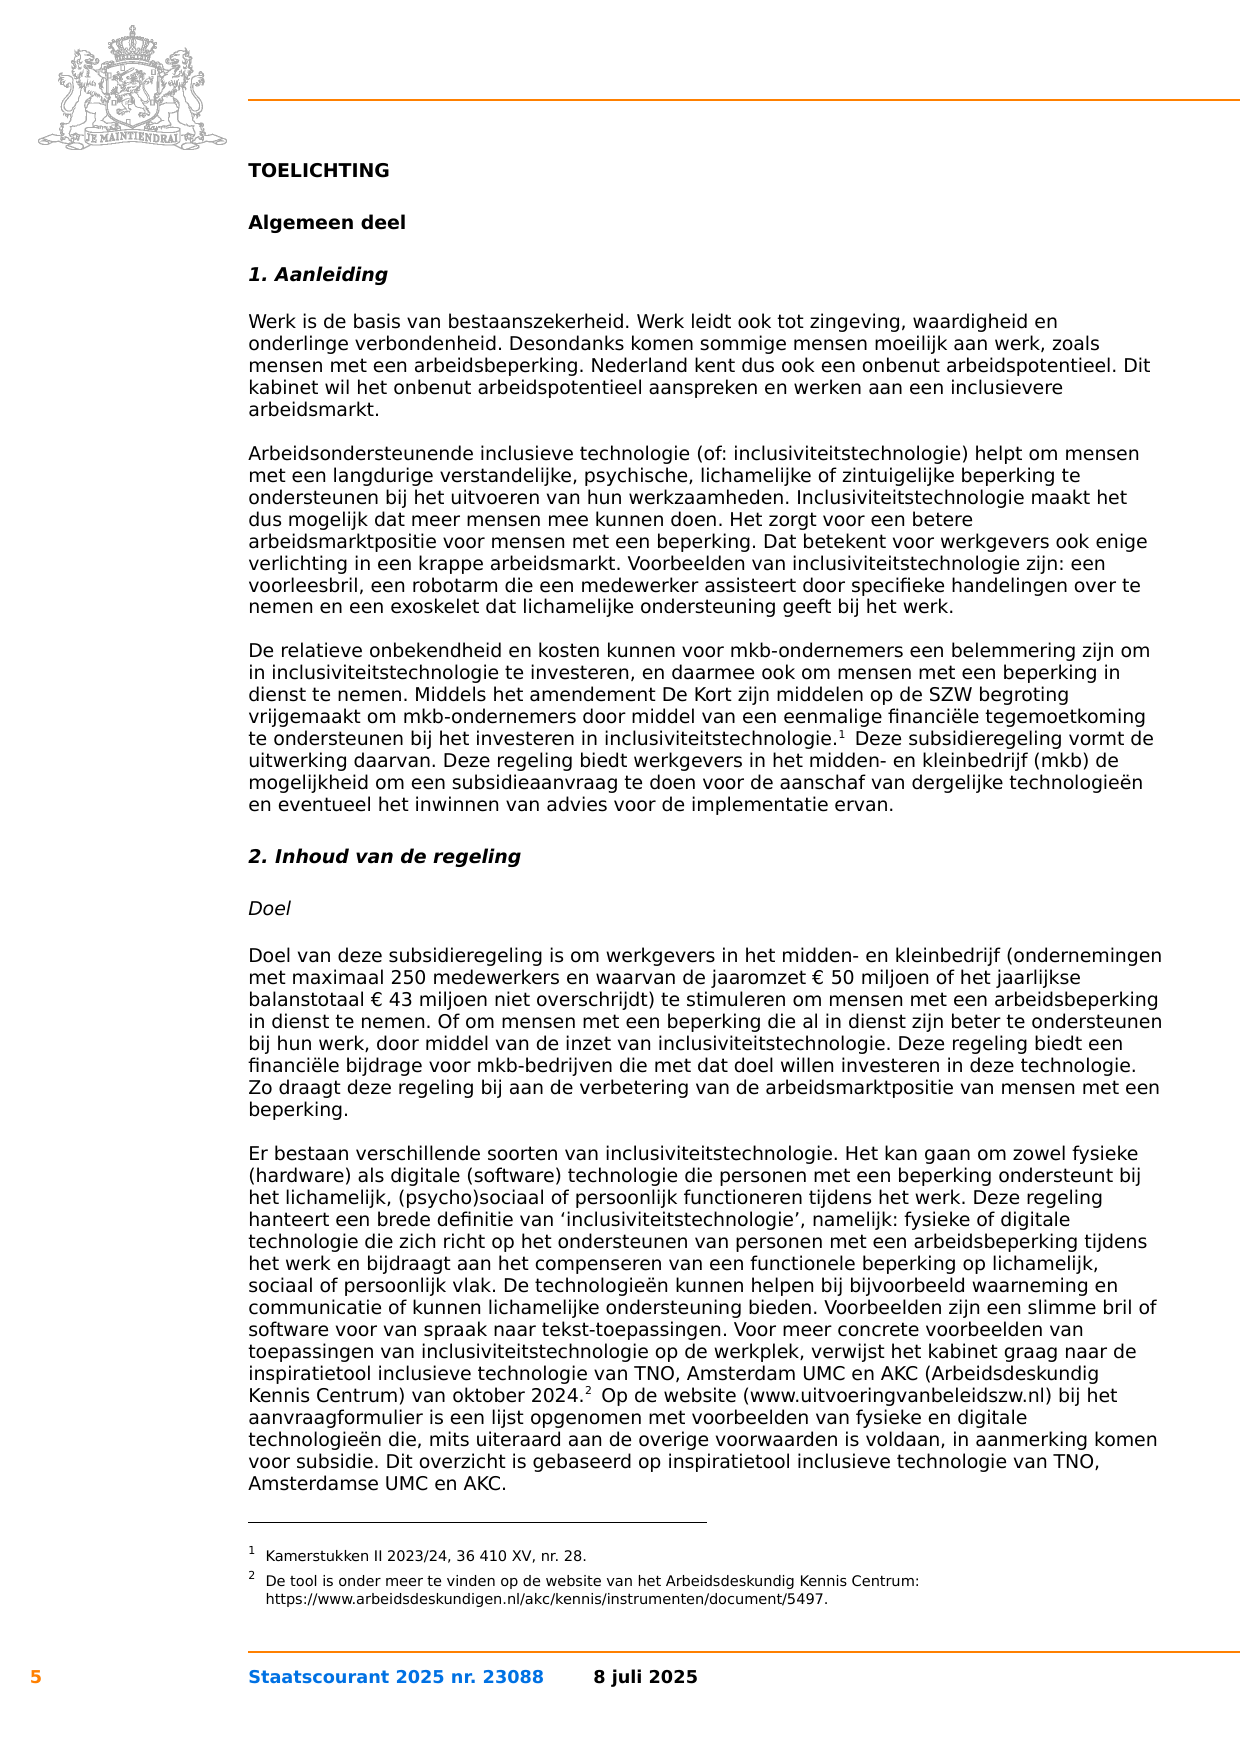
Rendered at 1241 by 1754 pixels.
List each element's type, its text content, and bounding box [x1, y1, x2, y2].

text De tool is onder meer te vinden op de website van het Arbeidsdeskundig Kennis Centrum: https://www.arbeidsdeskundigen.nl/akc/kennis/instrumenten/document/5497. [248, 1569, 1163, 1608]
subtitle 2. Inhoud van de regeling [248, 846, 1163, 868]
subtitle TOELICHTING [248, 160, 1163, 182]
text Doel van deze subsidieregeling is om werkgevers in het midden- en kleinbedrijf (ondernemingen met maximaal 250 medewerkers en waarvan de jaaromzet € 50 miljoen of het jaarlijkse balanstotaal € 43 miljoen niet overschrijdt) te stimuleren om mensen met een arbeidsbeperking in dienst te nemen. Of om mensen met een beperking die al in dienst zijn beter te ondersteunen bij hun werk, door middel van de inzet van inclusiviteitstechnologie. Deze regeling biedt een financiële bijdrage voor mkb-bedrijven die met dat doel willen investeren in deze technologie. Zo draagt deze regeling bij aan de verbetering van de arbeidsmarktpositie van mensen met een beperking. [248, 945, 1163, 1121]
text Kamerstukken II 2023/24, 36 410 XV, nr. 28. [248, 1544, 1163, 1566]
text Er bestaan verschillende soorten van inclusiviteitstechnologie. Het kan gaan om zowel fysieke (hardware) als digitale (software) technologie die personen met een beperking ondersteunt bij het lichamelijk, (psycho)sociaal of persoonlijk functioneren tijdens het werk. Deze regeling hanteert een brede definitie van ‘inclusiviteitstechnologie’, namelijk: fysieke of digitale technologie die zich richt op het ondersteunen van personen met een arbeidsbeperking tijdens het werk en bijdraagt aan het compenseren van een functionele beperking op lichamelijk, sociaal of persoonlijk vlak. De technologieën kunnen helpen bij bijvoorbeeld waarneming en communicatie of kunnen lichamelijke ondersteuning bieden. Voorbeelden zijn een slimme bril of software voor van spraak naar tekst-toepassingen. Voor meer concrete voorbeelden van toepassingen van inclusiviteitstechnologie op de werkplek, verwijst het kabinet graag naar de inspiratietool inclusieve technologie van TNO, Amsterdam UMC en AKC (Arbeidsdeskundig Kennis Centrum) van oktober 2024. Op de website (www.uitvoeringvanbeleidszw.nl) bij het aanvraagformulier is een lijst opgenomen met voorbeelden van fysieke en digitale technologieën die, mits uiteraard aan de overige voorwaarden is voldaan, in aanmerking komen voor subsidie. Dit overzicht is gebaseerd op inspiratietool inclusieve technologie van TNO, Amsterdamse UMC en AKC. [248, 1143, 1163, 1494]
picture [38, 25, 227, 150]
subtitle Doel [248, 898, 1163, 920]
subtitle Algemeen deel [248, 212, 1163, 234]
text Arbeidsondersteunende inclusieve technologie (of: inclusiviteitstechnologie) helpt om mensen met een langdurige verstandelijke, psychische, lichamelijke of zintuigelijke beperking te ondersteunen bij het uitvoeren van hun werkzaamheden. Inclusiviteitstechnologie maakt het dus mogelijk dat meer mensen mee kunnen doen. Het zorgt voor een betere arbeidsmarktpositie voor mensen met een beperking. Dat betekent voor werkgevers ook enige verlichting in een krappe arbeidsmarkt. Voorbeelden van inclusiviteitstechnologie zijn: een voorleesbril, een robotarm die een medewerker assisteert door specifieke handelingen over te nemen en een exoskelet dat lichamelijke ondersteuning geeft bij het werk. [248, 443, 1163, 618]
text De relatieve onbekendheid en kosten kunnen voor mkb-ondernemers een belemmering zijn om in inclusiviteitstechnologie te investeren, en daarmee ook om mensen met een beperking in dienst te nemen. Middels het amendement De Kort zijn middelen op de SZW begroting vrijgemaakt om mkb-ondernemers door middel van een eenmalige financiële tegemoetkoming te ondersteunen bij het investeren in inclusiviteitstechnologie. Deze subsidieregeling vormt de uitwerking daarvan. Deze regeling biedt werkgevers in het midden- en kleinbedrijf (mkb) de mogelijkheid om een subsidieaanvraag te doen voor de aanschaf van dergelijke technologieën en eventueel het inwinnen van advies voor de implementatie ervan. [248, 640, 1163, 816]
text Werk is de basis van bestaanszekerheid. Werk leidt ook tot zingeving, waardigheid en onderlinge verbondenheid. Desondanks komen sommige mensen moeilijk aan werk, zoals mensen met een arbeidsbeperking. Nederland kent dus ook een onbenut arbeidspotentieel. Dit kabinet wil het onbenut arbeidspotentieel aanspreken en werken aan een inclusievere arbeidsmarkt. [248, 311, 1163, 421]
subtitle 1. Aanleiding [248, 264, 1163, 286]
